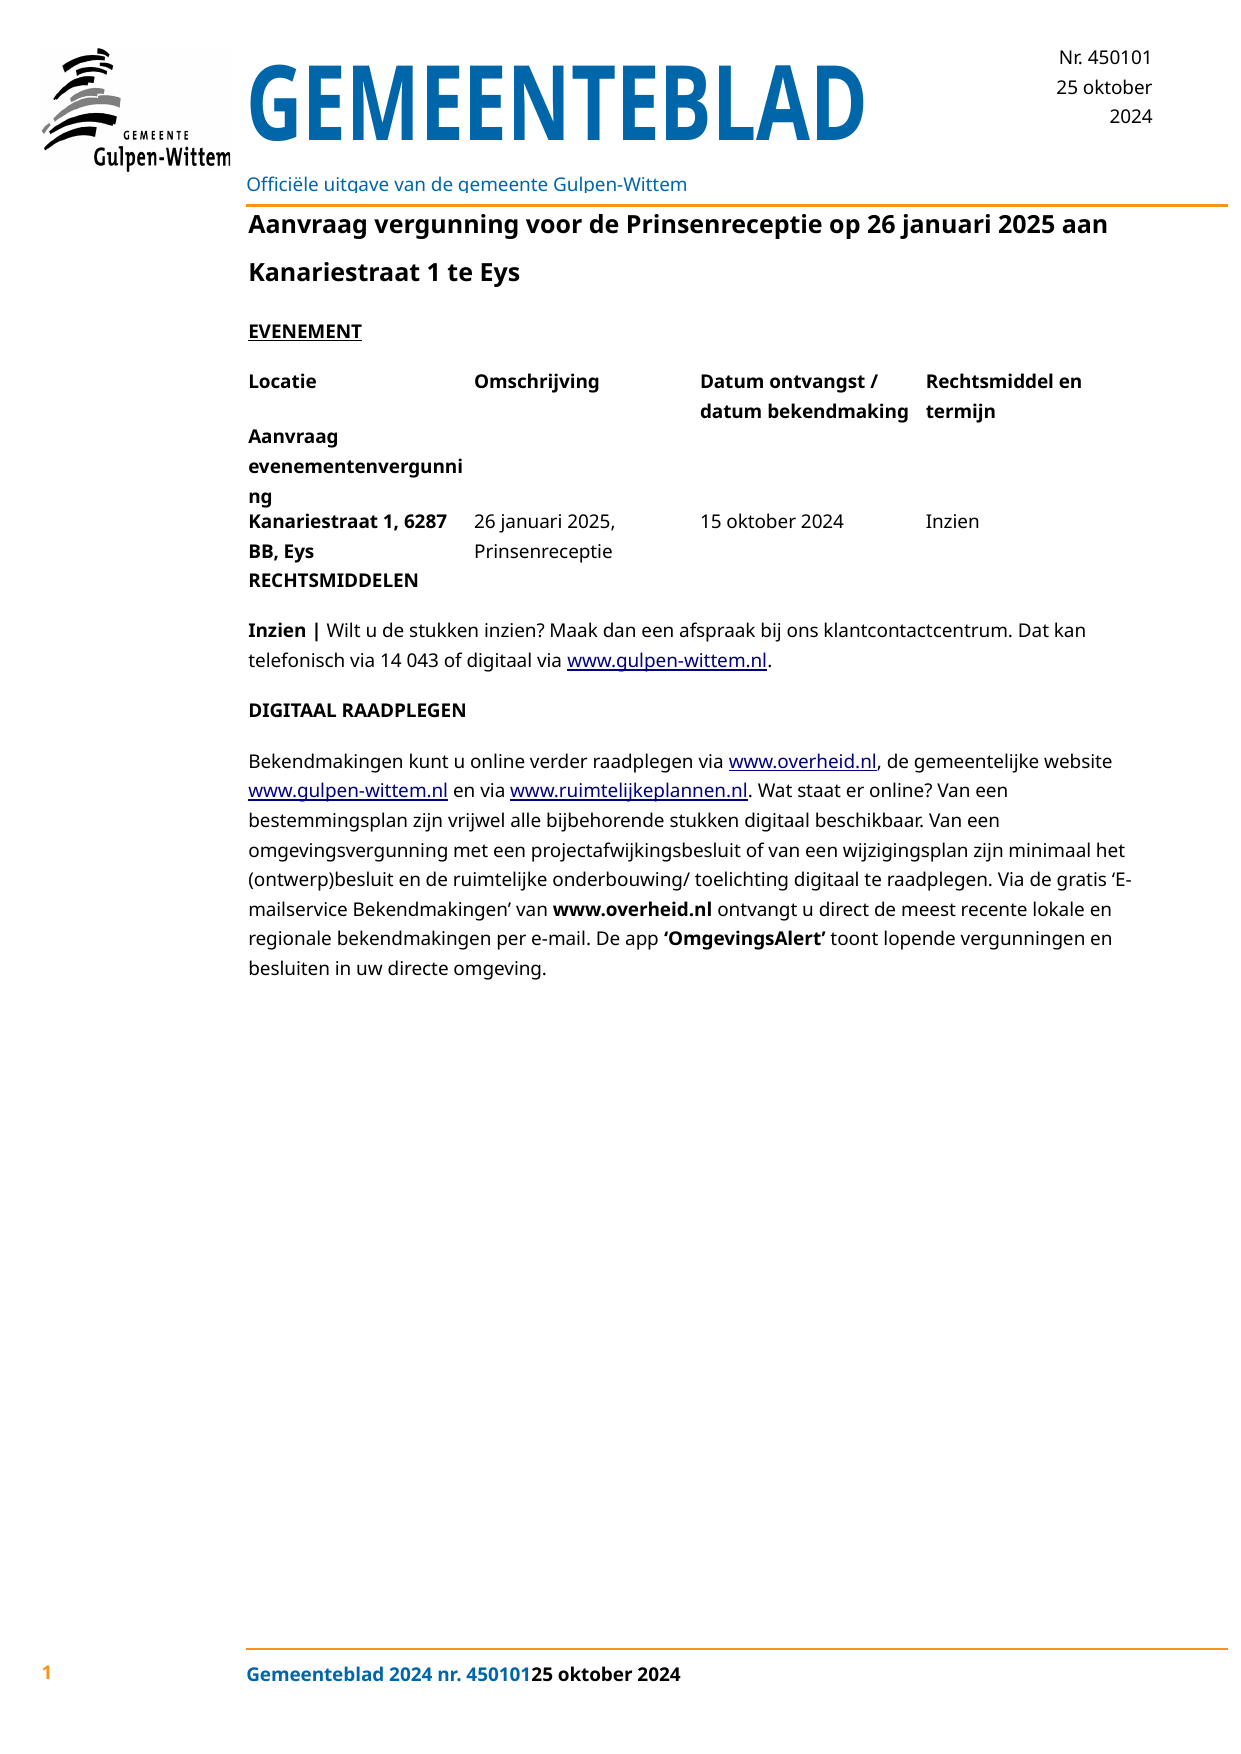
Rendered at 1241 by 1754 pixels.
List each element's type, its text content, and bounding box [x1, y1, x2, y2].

text RECHTSMIDDELEN [248, 567, 1152, 593]
table_header Datum ontvangst / datum bekendmaking [700, 369, 926, 424]
table_cell [474, 424, 700, 509]
table_cell Inzien [926, 509, 1152, 564]
text DIGITAAL RAADPLEGEN [248, 698, 1152, 723]
table_cell [700, 424, 926, 509]
text Bekendmakingen kunt u online verder raadplegen via www.overheid.nl, de gemeentelijke website www.gulpen-wittem.nl en via www.ruimtelijkeplannen.nl. Wat staat er online? Van een bestemmingsplan zijn vrijwel alle bijbehorende stukken digitaal beschikbaar. Van een omgevingsvergunning met een projectafwijkingsbesluit of van een wijzigingsplan zijn minimaal het (ontwerp)besluit en de ruimtelijke onderbouwing/ toelichting digitaal te raadplegen. Via de gratis ‘E-mailservice Bekendmakingen’ van www.overheid.nl ontvangt u direct de meest recente lokale en regionale bekendmakingen per e-mail. De app ‘OmgevingsAlert’ toont lopende vergunningen en besluiten in uw directe omgeving. [248, 748, 1152, 981]
table_cell 26 januari 2025, Prinsenreceptie [474, 509, 700, 564]
table_header Omschrijving [474, 369, 700, 424]
table_cell Kanariestraat 1, 6287 BB, Eys [248, 509, 474, 564]
text Inzien | Wilt u de stukken inzien? Maak dan een afspraak bij ons klantcontactcentrum. Dat kan telefonisch via 14 043 of digitaal via www.gulpen-wittem.nl. [248, 618, 1152, 673]
table_cell [926, 424, 1152, 509]
picture [41, 47, 231, 172]
table_cell Aanvraag evenementenvergunning [248, 424, 474, 509]
table_header Locatie [248, 369, 474, 424]
text Aanvraag vergunning voor de Prinsenreceptie op 26 januari 2025 aan Kanariestraat 1 te Eys [248, 207, 1152, 288]
text EVENEMENT [248, 318, 1152, 344]
table_cell 15 oktober 2024 [700, 509, 926, 564]
table_header Rechtsmiddel en termijn [926, 369, 1152, 424]
